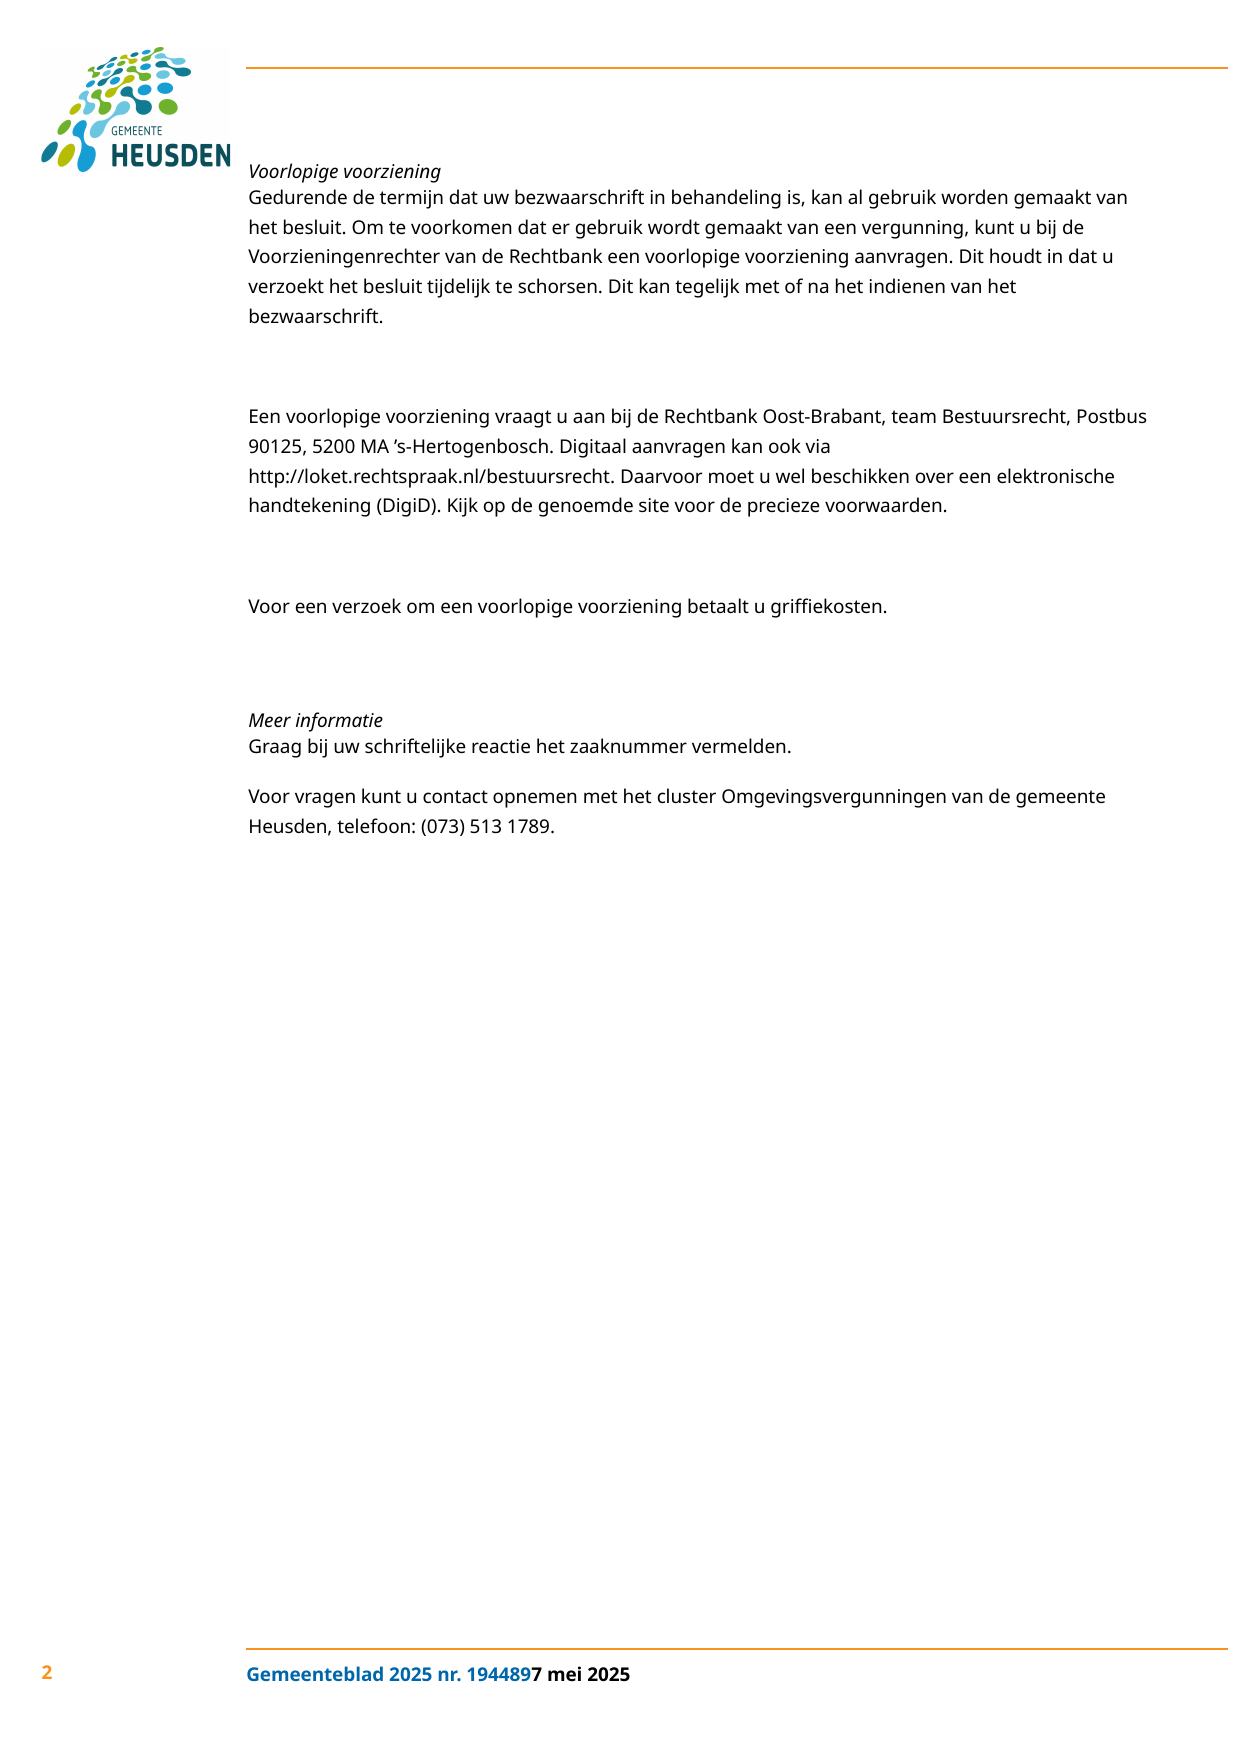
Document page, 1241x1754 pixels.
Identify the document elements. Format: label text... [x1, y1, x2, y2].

text Gedurende de termijn dat uw bezwaarschrift in behandeling is, kan al gebruik worden gemaakt van het besluit. Om te voorkomen dat er gebruik wordt gemaakt van een vergunning, kunt u bij de Voorzieningenrechter van de Rechtbank een voorlopige voorziening aanvragen. Dit houdt in dat u verzoekt het besluit tijdelijk te schorsen. Dit kan tegelijk met of na het indienen van het bezwaarschrift. [248, 184, 1152, 328]
text Voor vragen kunt u contact opnemen met het cluster Omgevingsvergunningen van de gemeente Heusden, telefoon: (073) 513 1789. [248, 784, 1152, 839]
text Een voorlopige voorziening vraagt u aan bij de Rechtbank Oost-Brabant, team Bestuursrecht, Postbus 90125, 5200 MA ’s-Hertogenbosch. Digitaal aanvragen kan ook via http://loket.rechtspraak.nl/bestuursrecht. Daarvoor moet u wel beschikken over een elektronische handtekening (DigiD). Kijk op de genoemde site voor de precieze voorwaarden. [248, 404, 1152, 518]
picture [41, 47, 231, 172]
text Meer informatie [248, 708, 1152, 733]
text Voor een verzoek om een voorlopige voorziening betaalt u griffiekosten. [248, 593, 1152, 619]
text Voorlopige voorziening [248, 159, 1152, 184]
text Graag bij uw schriftelijke reactie het zaaknummer vermelden. [248, 733, 1152, 759]
